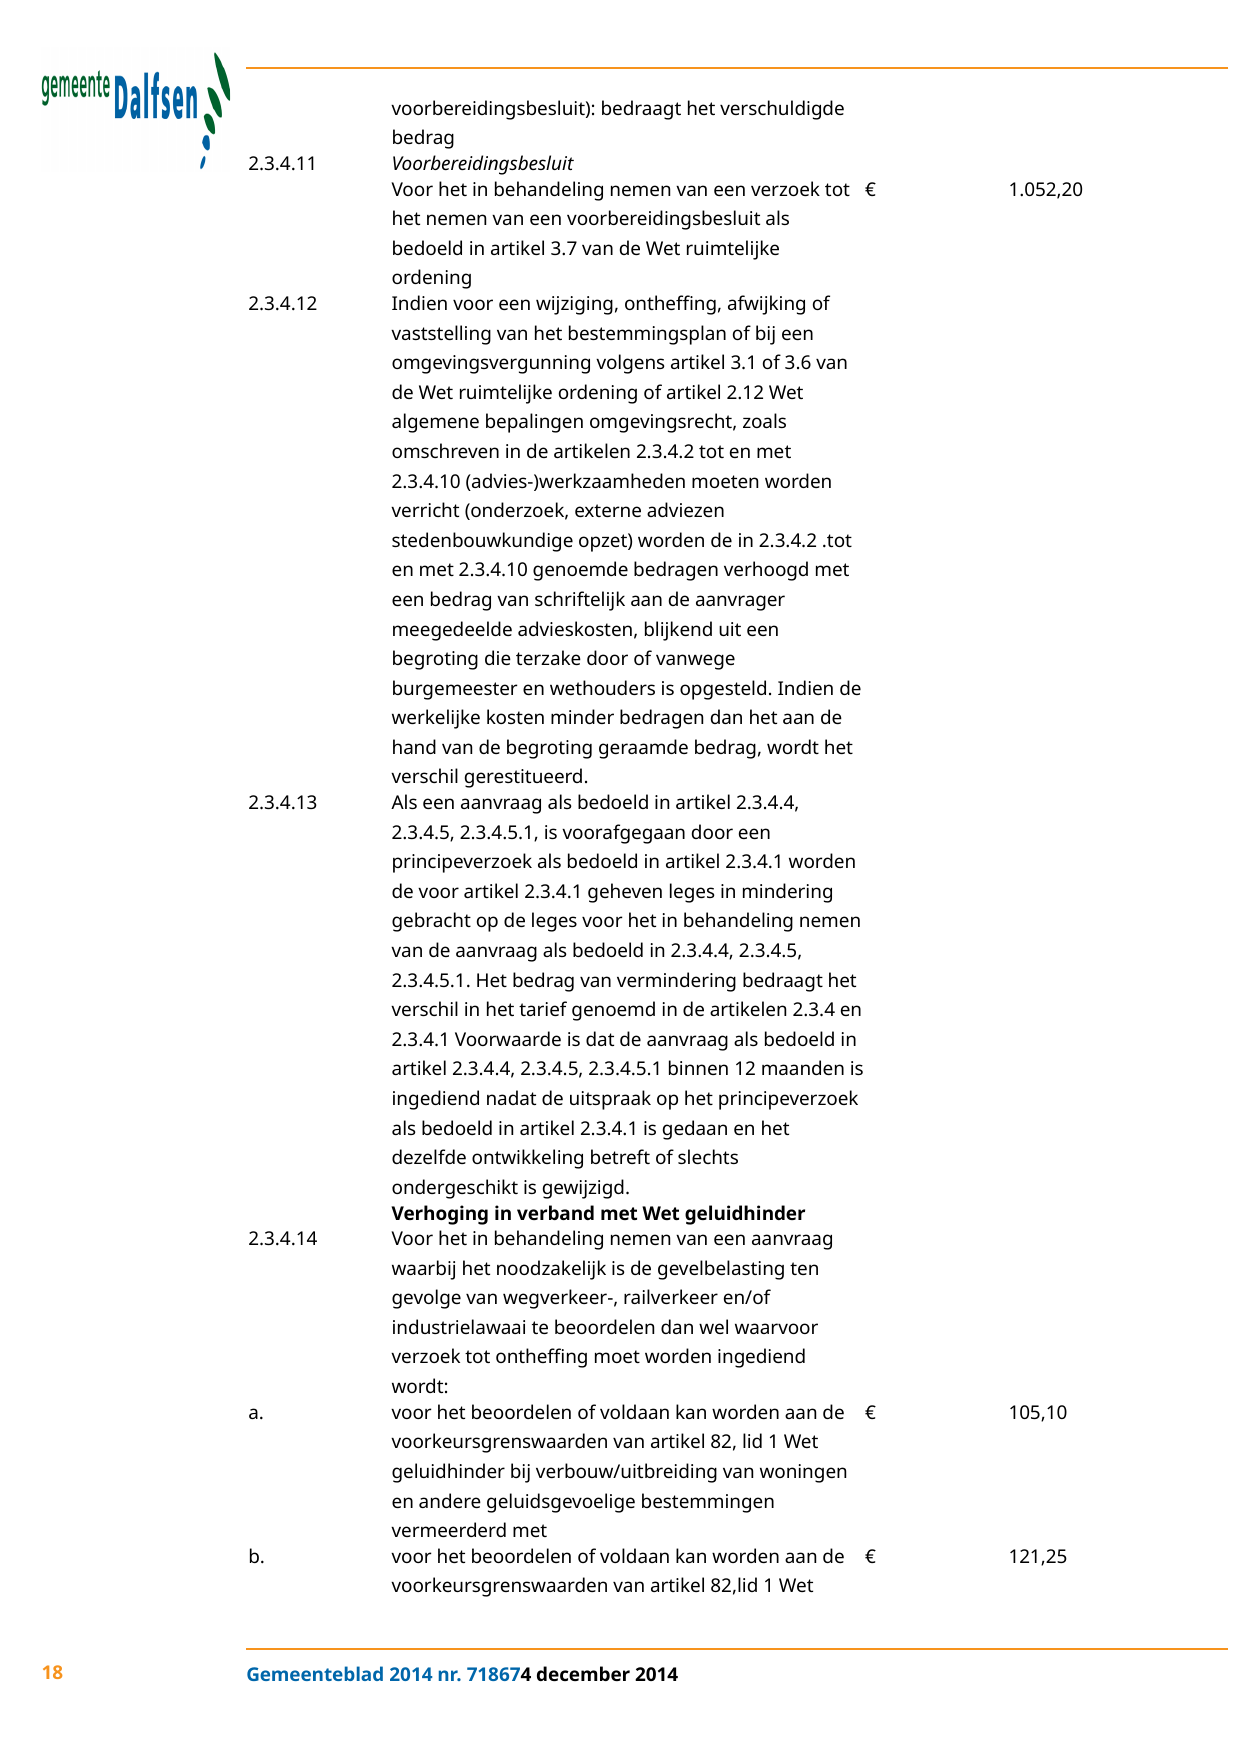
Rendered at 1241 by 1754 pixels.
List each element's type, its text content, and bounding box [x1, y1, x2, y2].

table_cell [865, 1200, 1008, 1225]
table_cell € [865, 176, 1008, 290]
table_cell [1008, 290, 1152, 789]
table_cell € [865, 1399, 1008, 1543]
table_cell [865, 290, 1008, 789]
table_cell Voor het in behandeling nemen van een aanvraag waarbij het noodzakelijk is de gevelbelasting ten gevolge van wegverkeer-, railverkeer en/of industrielawaai te beoordelen dan wel waarvoor verzoek tot ontheffing moet worden ingediend wordt: [391, 1225, 865, 1399]
table_cell € [865, 1543, 1008, 1598]
table_cell [248, 176, 391, 290]
table_cell [1008, 789, 1152, 1200]
table_cell 2.3.4.12 [248, 290, 391, 789]
table_cell voor het beoordelen of voldaan kan worden aan de voorkeursgrenswaarden van artikel 82,lid 1 Wet [391, 1543, 865, 1598]
table_cell [865, 95, 1008, 150]
table_cell 121,25 [1008, 1543, 1152, 1598]
table_cell Voor het in behandeling nemen van een verzoek tot het nemen van een voorbereidingsbesluit als bedoeld in artikel 3.7 van de Wet ruimtelijke ordening [391, 176, 865, 290]
table_cell 1.052,20 [1008, 176, 1152, 290]
table_cell Verhoging in verband met Wet geluidhinder [391, 1200, 865, 1225]
table_cell Voorbereidingsbesluit [391, 150, 865, 176]
table_cell a. [248, 1399, 391, 1543]
table_cell voor het beoordelen of voldaan kan worden aan de voorkeursgrenswaarden van artikel 82, lid 1 Wet geluidhinder bij verbouw/uitbreiding van woningen en andere geluidsgevoelige bestemmingen vermeerderd met [391, 1399, 865, 1543]
table_cell b. [248, 1543, 391, 1598]
table_cell voorbereidingsbesluit): bedraagt het verschuldigde bedrag [391, 95, 865, 150]
table_cell 105,10 [1008, 1399, 1152, 1543]
picture [41, 47, 231, 172]
table_cell [865, 150, 1008, 176]
table_cell Als een aanvraag als bedoeld in artikel 2.3.4.4, 2.3.4.5, 2.3.4.5.1, is voorafgegaan door een principeverzoek als bedoeld in artikel 2.3.4.1 worden de voor artikel 2.3.4.1 geheven leges in mindering gebracht op de leges voor het in behandeling nemen van de aanvraag als bedoeld in 2.3.4.4, 2.3.4.5, 2.3.4.5.1. Het bedrag van vermindering bedraagt het verschil in het tarief genoemd in de artikelen 2.3.4 en 2.3.4.1 Voorwaarde is dat de aanvraag als bedoeld in artikel 2.3.4.4, 2.3.4.5, 2.3.4.5.1 binnen 12 maanden is ingediend nadat de uitspraak op het principeverzoek als bedoeld in artikel 2.3.4.1 is gedaan en het dezelfde ontwikkeling betreft of slechts ondergeschikt is gewijzigd. [391, 789, 865, 1200]
table_cell [1008, 1200, 1152, 1225]
table_cell 2.3.4.11 [248, 150, 391, 176]
table_cell Indien voor een wijziging, ontheffing, afwijking of vaststelling van het bestemmingsplan of bij een omgevingsvergunning volgens artikel 3.1 of 3.6 van de Wet ruimtelijke ordening of artikel 2.12 Wet algemene bepalingen omgevingsrecht, zoals omschreven in de artikelen 2.3.4.2 tot en met 2.3.4.10 (advies-)werkzaamheden moeten worden verricht (onderzoek, externe adviezen stedenbouwkundige opzet) worden de in 2.3.4.2 .tot en met 2.3.4.10 genoemde bedragen verhoogd met een bedrag van schriftelijk aan de aanvrager meegedeelde advieskosten, blijkend uit een begroting die terzake door of vanwege burgemeester en wethouders is opgesteld. Indien de werkelijke kosten minder bedragen dan het aan de hand van de begroting geraamde bedrag, wordt het verschil gerestitueerd. [391, 290, 865, 789]
table_cell 2.3.4.14 [248, 1225, 391, 1399]
table_cell [248, 95, 391, 150]
table_cell [865, 789, 1008, 1200]
table_cell [1008, 1225, 1152, 1399]
table_cell 2.3.4.13 [248, 789, 391, 1200]
table_cell [248, 1200, 391, 1225]
table_cell [1008, 95, 1152, 150]
table_cell [865, 1225, 1008, 1399]
table_cell [1008, 150, 1152, 176]
